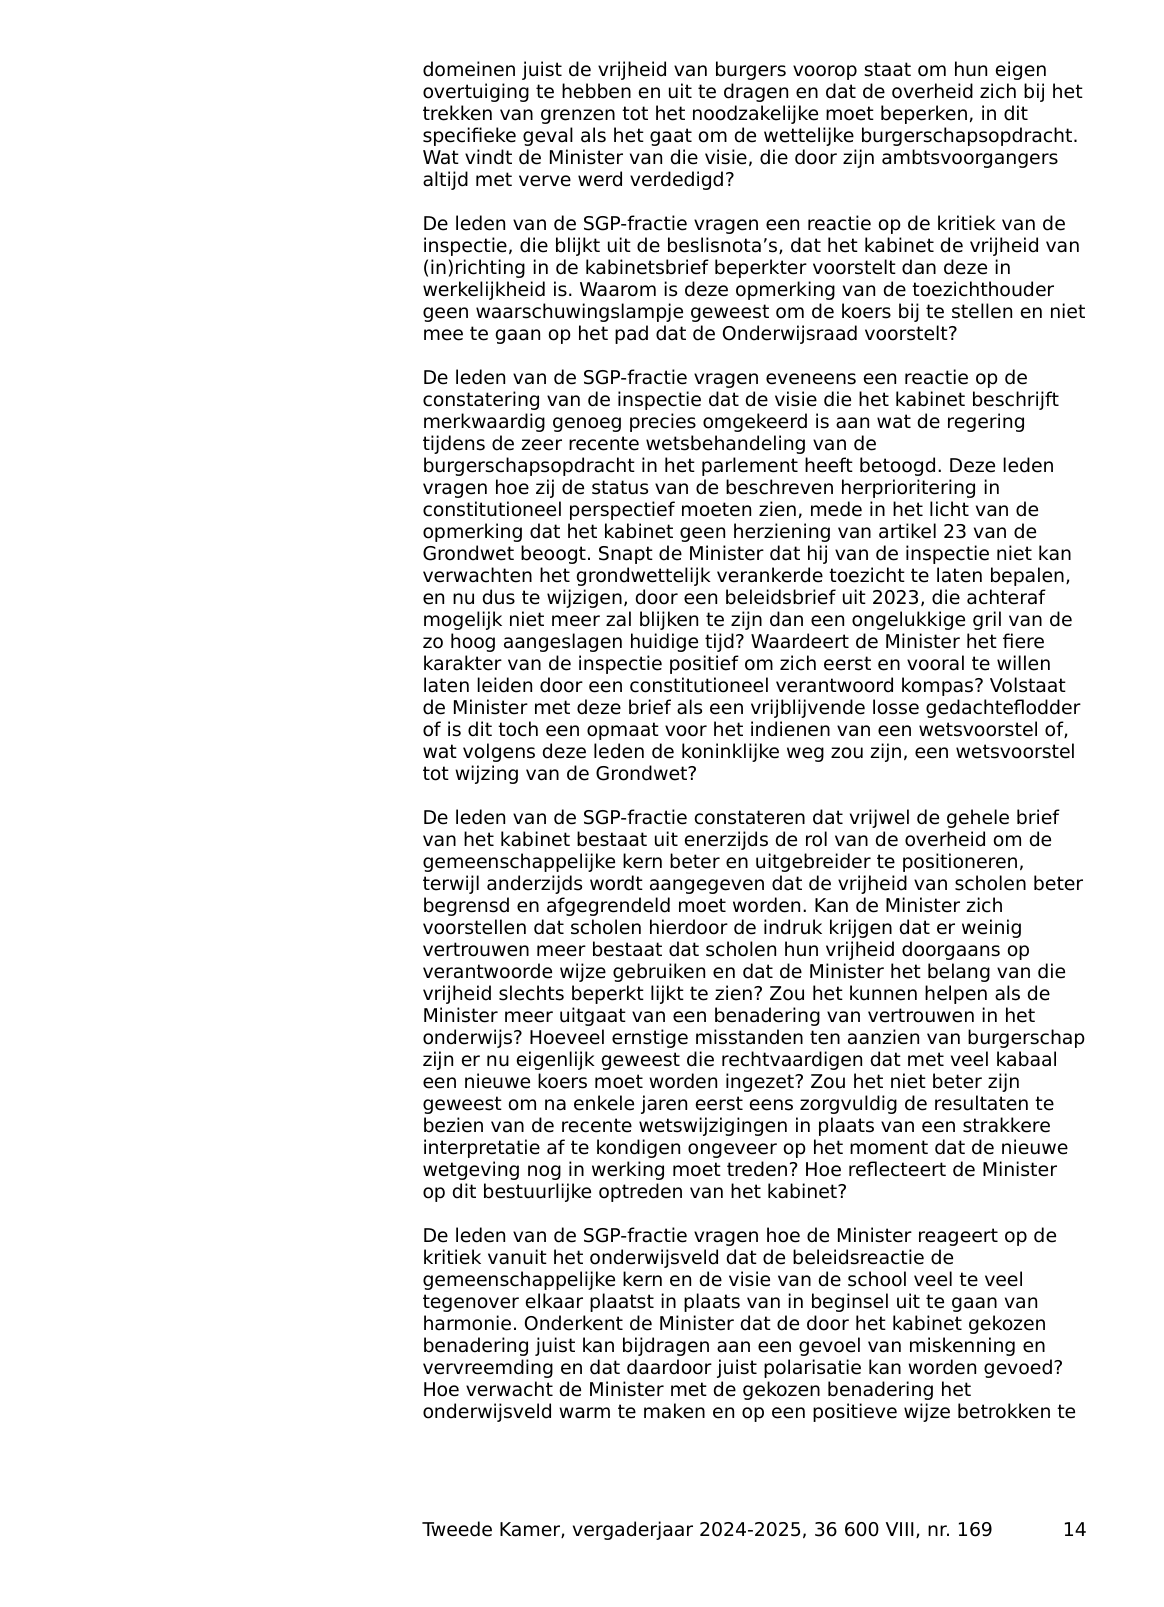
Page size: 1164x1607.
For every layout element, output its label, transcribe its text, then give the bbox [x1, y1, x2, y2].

text De leden van de SGP-fractie vragen een reactie op de kritiek van de inspectie, die blijkt uit de beslisnota’s, dat het kabinet de vrijheid van (in)richting in de kabinetsbrief beperkter voorstelt dan deze in werkelijkheid is. Waarom is deze opmerking van de toezichthouder geen waarschuwingslampje geweest om de koers bij te stellen en niet mee te gaan op het pad dat de Onderwijsraad voorstelt? [422, 213, 1087, 345]
text domeinen juist de vrijheid van burgers voorop staat om hun eigen overtuiging te hebben en uit te dragen en dat de overheid zich bij het trekken van grenzen tot het noodzakelijke moet beperken, in dit specifieke geval als het gaat om de wettelijke burgerschapsopdracht. Wat vindt de Minister van die visie, die door zijn ambtsvoorgangers altijd met verve werd verdedigd? [422, 59, 1087, 191]
text De leden van de SGP-fractie constateren dat vrijwel de gehele brief van het kabinet bestaat uit enerzijds de rol van de overheid om de gemeenschappelijke kern beter en uitgebreider te positioneren, terwijl anderzijds wordt aangegeven dat de vrijheid van scholen beter begrensd en afgegrendeld moet worden. Kan de Minister zich voorstellen dat scholen hierdoor de indruk krijgen dat er weinig vertrouwen meer bestaat dat scholen hun vrijheid doorgaans op verantwoorde wijze gebruiken en dat de Minister het belang van die vrijheid slechts beperkt lijkt te zien? Zou het kunnen helpen als de Minister meer uitgaat van een benadering van vertrouwen in het onderwijs? Hoeveel ernstige misstanden ten aanzien van burgerschap zijn er nu eigenlijk geweest die rechtvaardigen dat met veel kabaal een nieuwe koers moet worden ingezet? Zou het niet beter zijn geweest om na enkele jaren eerst eens zorgvuldig de resultaten te bezien van de recente wetswijzigingen in plaats van een strakkere interpretatie af te kondigen ongeveer op het moment dat de nieuwe wetgeving nog in werking moet treden? Hoe reflecteert de Minister op dit bestuurlijke optreden van het kabinet? [422, 807, 1087, 1203]
text De leden van de SGP-fractie vragen hoe de Minister reageert op de kritiek vanuit het onderwijsveld dat de beleidsreactie de gemeenschappelijke kern en de visie van de school veel te veel tegenover elkaar plaatst in plaats van in beginsel uit te gaan van harmonie. Onderkent de Minister dat de door het kabinet gekozen benadering juist kan bijdragen aan een gevoel van miskenning en vervreemding en dat daardoor juist polarisatie kan worden gevoed? Hoe verwacht de Minister met de gekozen benadering het onderwijsveld warm te maken en op een positieve wijze betrokken te [422, 1225, 1087, 1423]
text De leden van de SGP-fractie vragen eveneens een reactie op de constatering van de inspectie dat de visie die het kabinet beschrijft merkwaardig genoeg precies omgekeerd is aan wat de regering tijdens de zeer recente wetsbehandeling van de burgerschapsopdracht in het parlement heeft betoogd. Deze leden vragen hoe zij de status van de beschreven herprioritering in constitutioneel perspectief moeten zien, mede in het licht van de opmerking dat het kabinet geen herziening van artikel 23 van de Grondwet beoogt. Snapt de Minister dat hij van de inspectie niet kan verwachten het grondwettelijk verankerde toezicht te laten bepalen, en nu dus te wijzigen, door een beleidsbrief uit 2023, die achteraf mogelijk niet meer zal blijken te zijn dan een ongelukkige gril van de zo hoog aangeslagen huidige tijd? Waardeert de Minister het fiere karakter van de inspectie positief om zich eerst en vooral te willen laten leiden door een constitutioneel verantwoord kompas? Volstaat de Minister met deze brief als een vrijblijvende losse gedachteflodder of is dit toch een opmaat voor het indienen van een wetsvoorstel of, wat volgens deze leden de koninklijke weg zou zijn, een wetsvoorstel tot wijzing van de Grondwet? [422, 367, 1087, 785]
